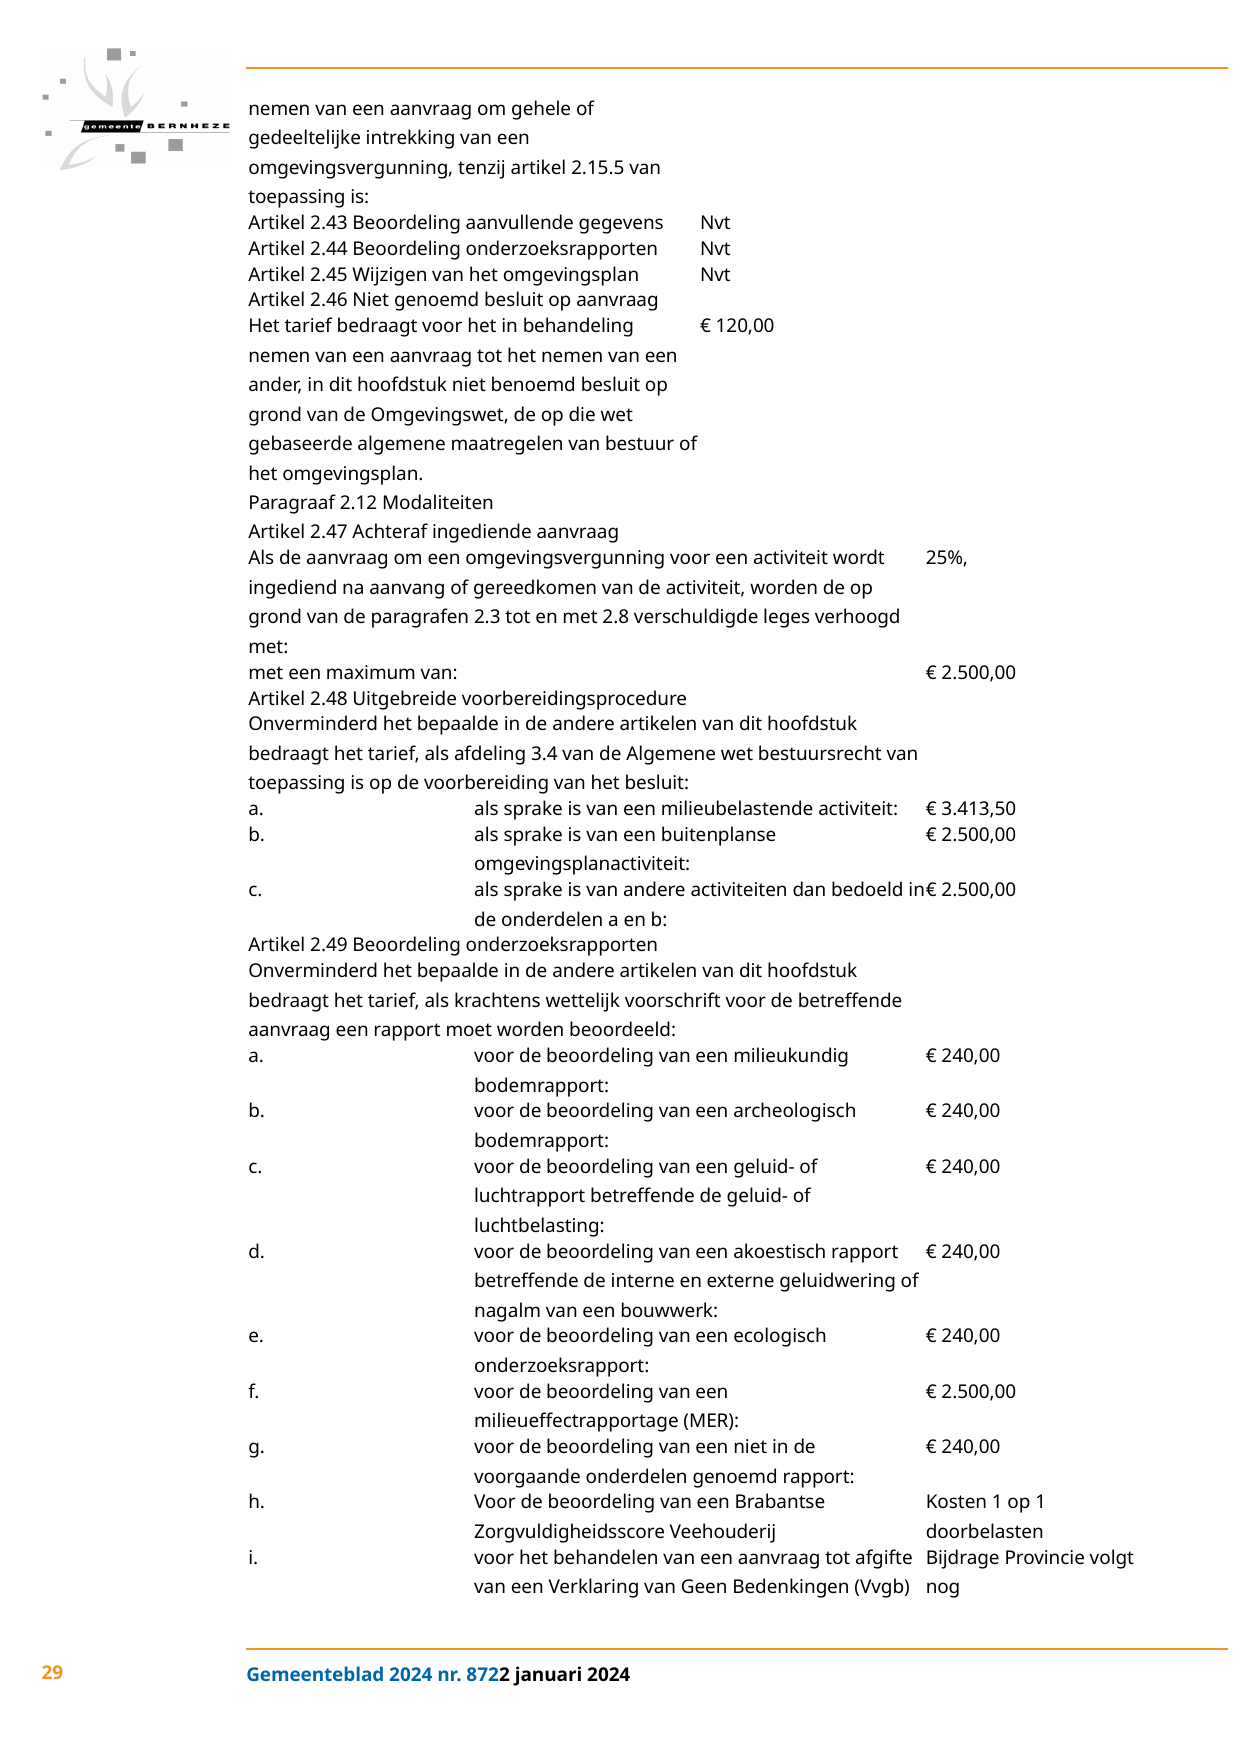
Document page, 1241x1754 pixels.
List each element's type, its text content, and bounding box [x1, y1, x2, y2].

table_cell als sprake is van andere activiteiten dan bedoeld in de onderdelen a en b: [474, 876, 926, 932]
table_cell Onverminderd het bepaalde in de andere artikelen van dit hoofdstuk bedraagt het tarief, als afdeling 3.4 van de Algemene wet bestuursrecht van toepassing is op de voorbereiding van het besluit: [248, 710, 926, 795]
table_cell d. [248, 1238, 474, 1323]
table_cell e. [248, 1323, 474, 1378]
table_cell voor de beoordeling van een geluid- of luchtrapport betreffende de geluid- of luchtbelasting: [474, 1153, 926, 1238]
table_cell Het tarief bedraagt voor het in behandeling nemen van een aanvraag tot het nemen van een ander, in dit hoofdstuk niet benoemd besluit op grond van de Omgevingswet, de op die wet gebaseerde algemene maatregelen van bestuur of het omgevingsplan. [248, 312, 700, 486]
table_cell a. [248, 795, 474, 821]
table_cell Nvt [700, 235, 1152, 261]
table_cell € 2.500,00 [926, 876, 1152, 932]
table_cell b. [248, 1098, 474, 1153]
table_cell [926, 932, 1152, 957]
table_cell Artikel 2.46 Niet genoemd besluit op aanvraag [248, 286, 700, 312]
table_header Artikel 2.47 Achteraf ingediende aanvraag [248, 519, 926, 544]
table_cell € 240,00 [926, 1042, 1152, 1098]
table_cell voor de beoordeling van een akoestisch rapport betreffende de interne en externe geluidwering of nagalm van een bouwwerk: [474, 1238, 926, 1323]
table_cell [926, 685, 1152, 710]
table_cell Als de aanvraag om een omgevingsvergunning voor een activiteit wordt ingediend na aanvang of gereedkomen van de activiteit, worden de op grond van de paragrafen 2.3 tot en met 2.8 verschuldigde leges verhoogd met: [248, 545, 926, 659]
table_cell voor de beoordeling van een milieueffectrapportage (MER): [474, 1378, 926, 1433]
table_cell Artikel 2.49 Beoordeling onderzoeksrapporten [248, 932, 926, 957]
table_cell [700, 95, 1152, 209]
table_cell voor het behandelen van een aanvraag tot afgifte van een Verklaring van Geen Bedenkingen (Vvgb) [474, 1544, 926, 1599]
table_cell c. [248, 1153, 474, 1238]
table_cell € 2.500,00 [926, 1378, 1152, 1433]
table_cell voor de beoordeling van een archeologisch bodemrapport: [474, 1098, 926, 1153]
table_cell € 240,00 [926, 1433, 1152, 1489]
table_cell Artikel 2.44 Beoordeling onderzoeksrapporten [248, 235, 700, 261]
table_cell Onverminderd het bepaalde in de andere artikelen van dit hoofdstuk bedraagt het tarief, als krachtens wettelijk voorschrift voor de betreffende aanvraag een rapport moet worden beoordeeld: [248, 958, 926, 1042]
table_cell als sprake is van een milieubelastende activiteit: [474, 795, 926, 821]
picture [41, 47, 231, 172]
table_cell Artikel 2.45 Wijzigen van het omgevingsplan [248, 261, 700, 286]
table_cell [926, 958, 1152, 1042]
table_cell Bijdrage Provincie volgt nog [926, 1544, 1152, 1599]
table_cell c. [248, 876, 474, 932]
table_cell € 240,00 [926, 1323, 1152, 1378]
table_cell Kosten 1 op 1 doorbelasten [926, 1489, 1152, 1544]
table_cell € 2.500,00 [926, 659, 1152, 685]
table_cell € 240,00 [926, 1238, 1152, 1323]
table_cell i. [248, 1544, 474, 1599]
table_cell Nvt [700, 261, 1152, 286]
table_cell g. [248, 1433, 474, 1489]
table_cell als sprake is van een buitenplanse omgevingsplanactiviteit: [474, 821, 926, 876]
table_cell b. [248, 821, 474, 876]
table_cell Nvt [700, 209, 1152, 235]
table_cell € 240,00 [926, 1153, 1152, 1238]
table_cell voor de beoordeling van een ecologisch onderzoeksrapport: [474, 1323, 926, 1378]
table_cell 25%, [926, 545, 1152, 659]
table_cell voor de beoordeling van een niet in de voorgaande onderdelen genoemd rapport: [474, 1433, 926, 1489]
table_cell € 2.500,00 [926, 821, 1152, 876]
table_cell [926, 710, 1152, 795]
table_cell met een maximum van: [248, 659, 926, 685]
table_cell f. [248, 1378, 474, 1433]
text Paragraaf 2.12 Modaliteiten [248, 489, 1152, 515]
table_header [926, 519, 1152, 544]
table_cell € 240,00 [926, 1098, 1152, 1153]
table_cell voor de beoordeling van een milieukundig bodemrapport: [474, 1042, 926, 1098]
table_cell Artikel 2.43 Beoordeling aanvullende gegevens [248, 209, 700, 235]
table_cell h. [248, 1489, 474, 1544]
table_cell € 3.413,50 [926, 795, 1152, 821]
table_cell nemen van een aanvraag om gehele of gedeeltelijke intrekking van een omgevingsvergunning, tenzij artikel 2.15.5 van toepassing is: [248, 95, 700, 209]
table_cell € 120,00 [700, 312, 1152, 486]
table_cell [700, 286, 1152, 312]
table_cell a. [248, 1042, 474, 1098]
table_cell Voor de beoordeling van een Brabantse Zorgvuldigheidsscore Veehouderij [474, 1489, 926, 1544]
table_cell Artikel 2.48 Uitgebreide voorbereidingsprocedure [248, 685, 926, 710]
